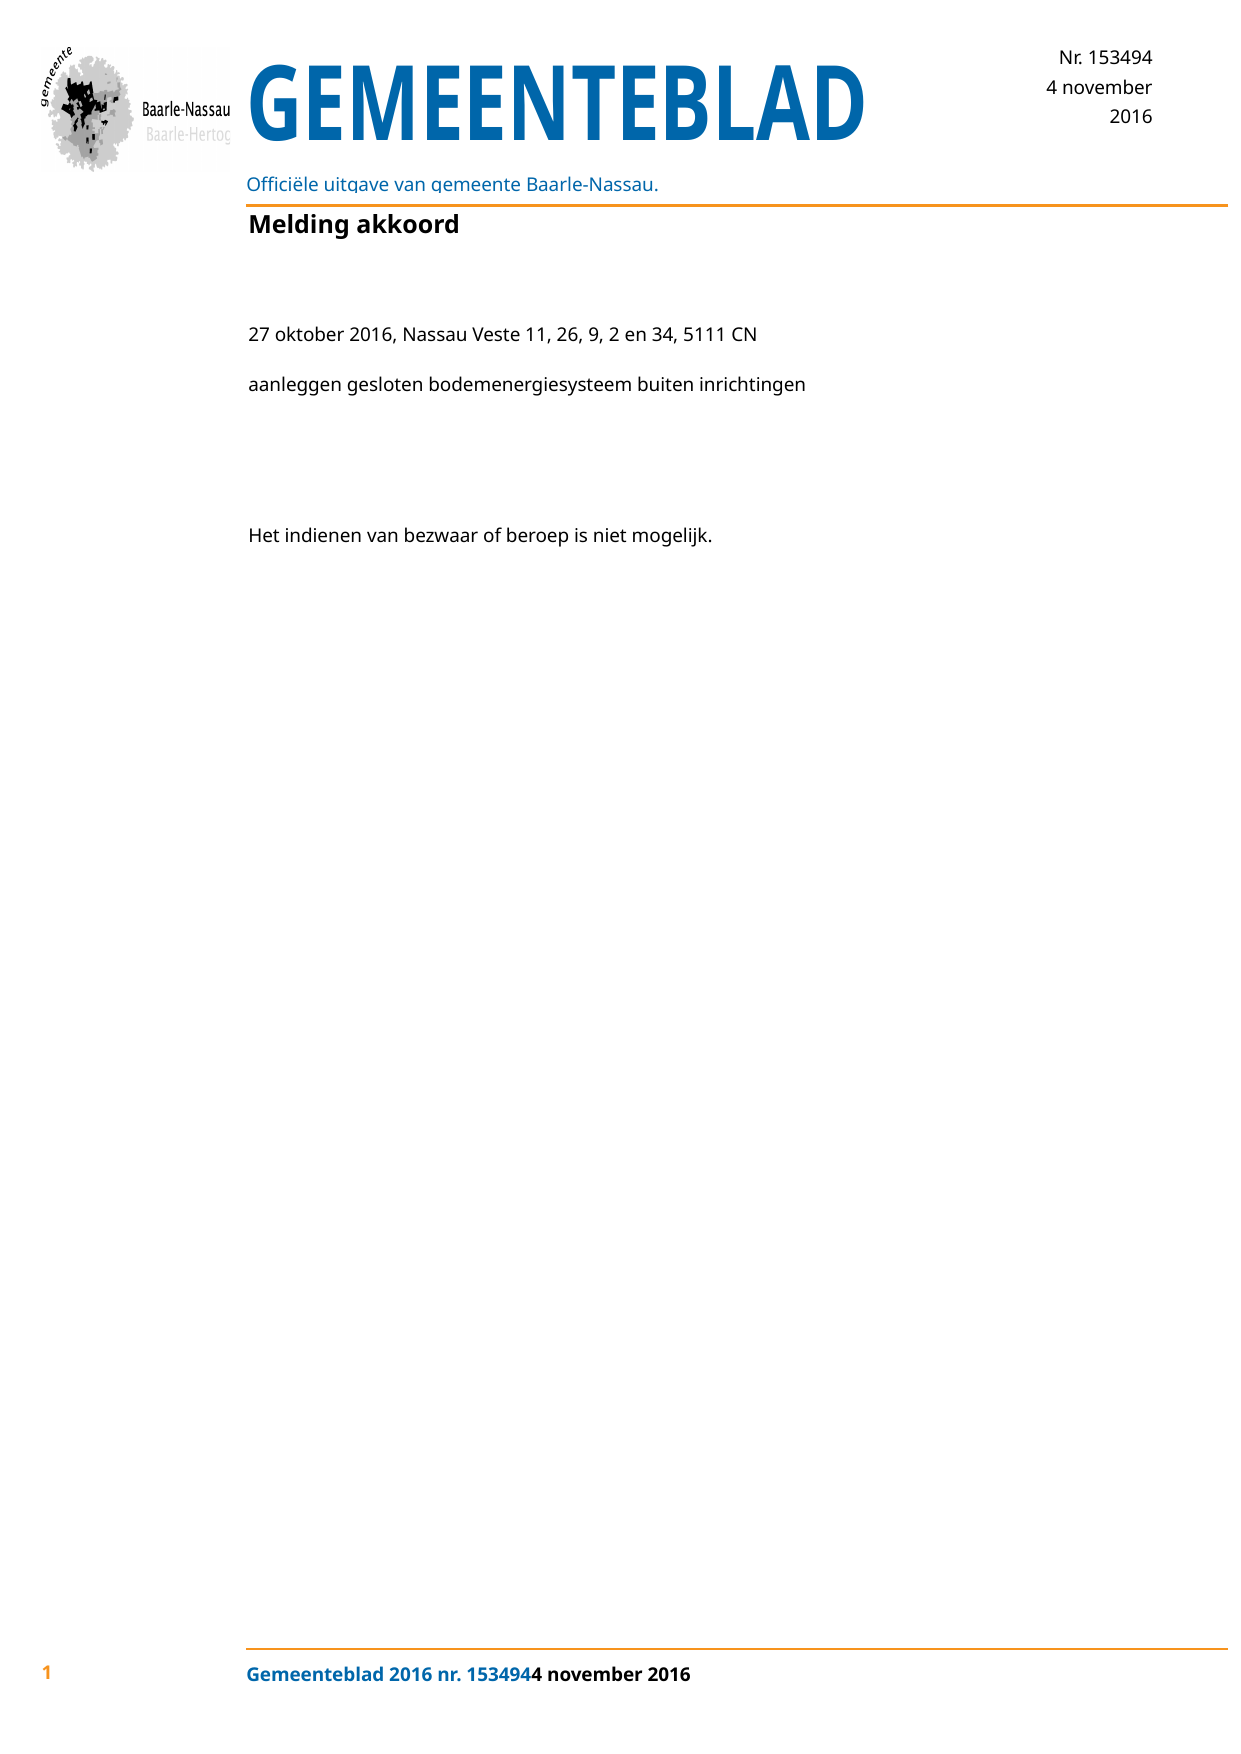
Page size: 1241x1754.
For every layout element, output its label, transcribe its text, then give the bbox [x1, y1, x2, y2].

picture [41, 47, 231, 172]
text aanleggen gesloten bodemenergiesysteem buiten inrichtingen [248, 371, 1152, 397]
text Het indienen van bezwaar of beroep is niet mogelijk. [248, 522, 1152, 548]
text Melding akkoord [248, 207, 1152, 241]
text 27 oktober 2016, Nassau Veste 11, 26, 9, 2 en 34, 5111 CN [248, 321, 1152, 346]
